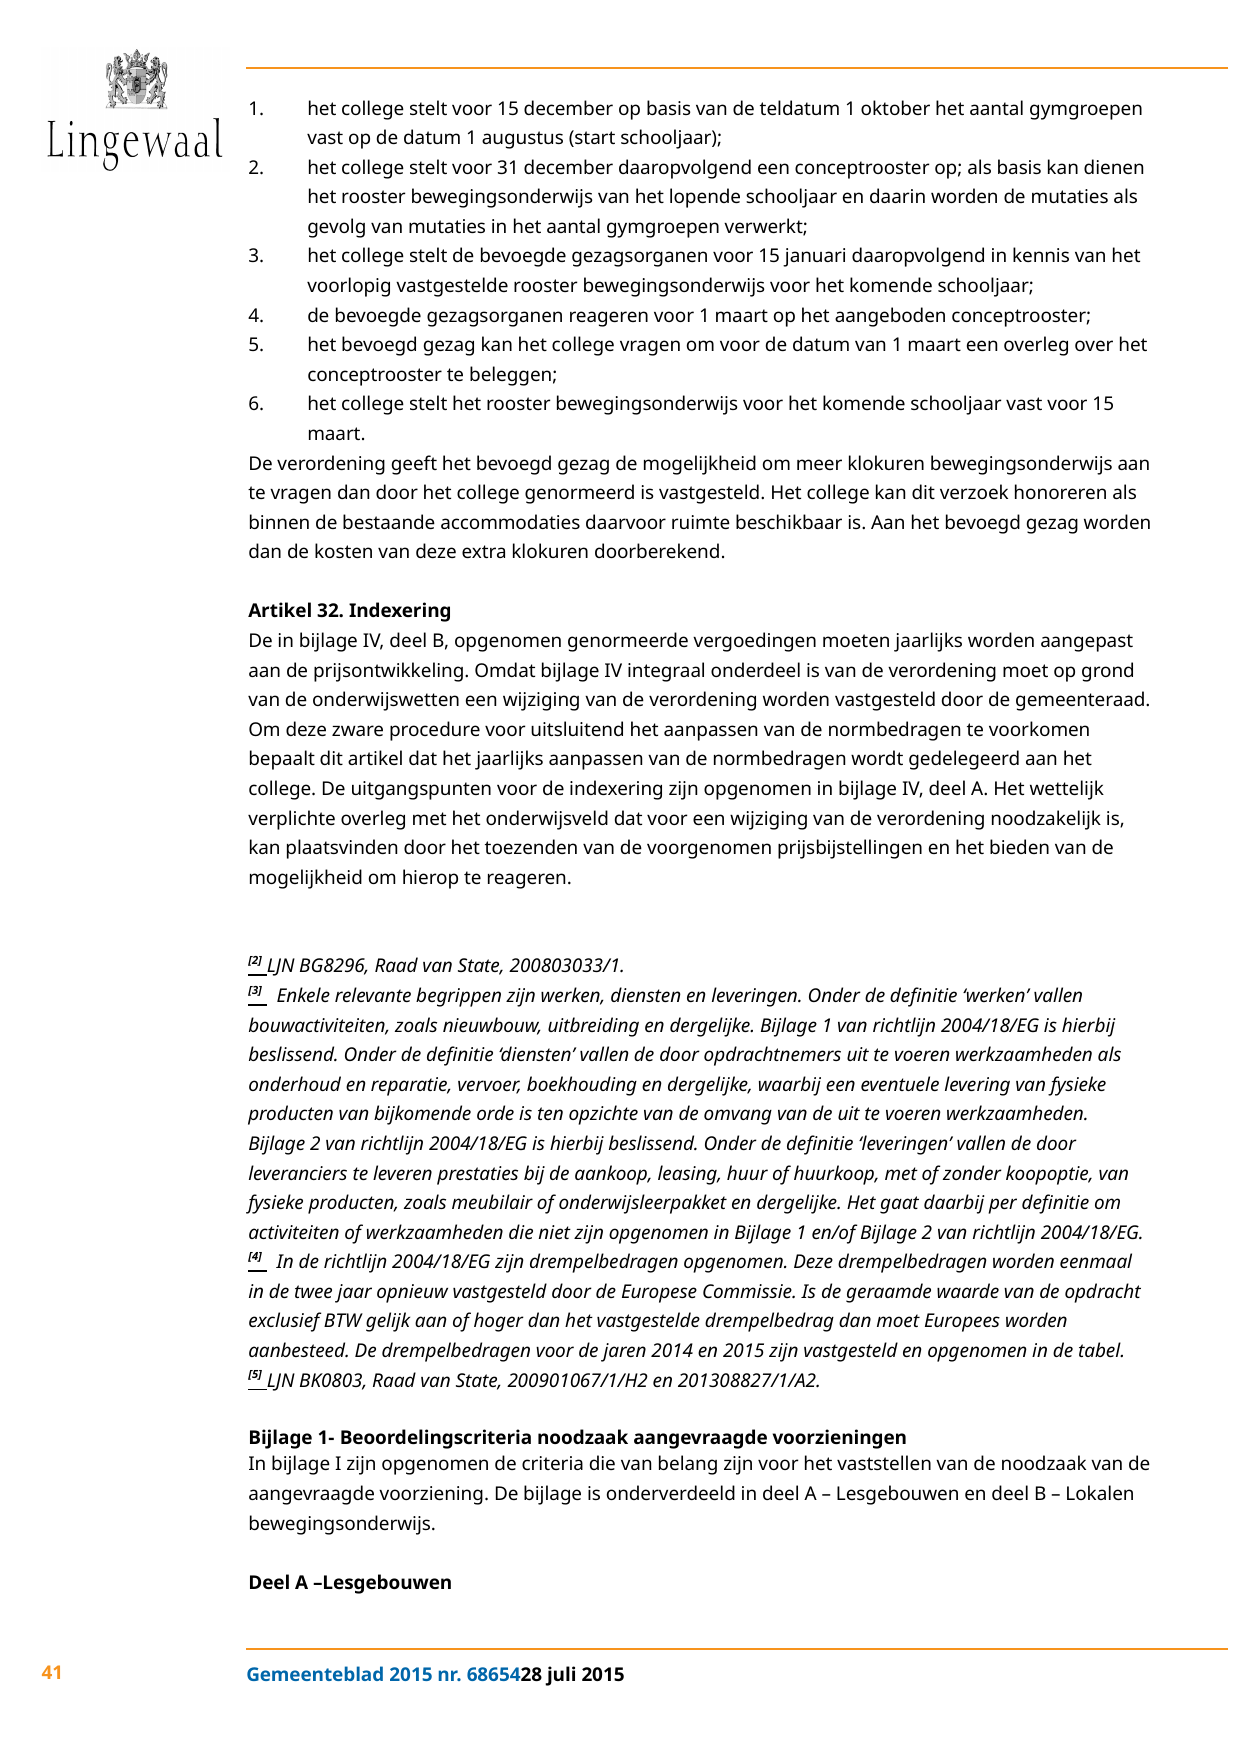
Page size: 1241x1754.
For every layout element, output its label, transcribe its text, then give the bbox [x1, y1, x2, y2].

list het bevoegd gezag kan het college vragen om voor de datum van 1 maart een overleg over het conceptrooster te beleggen; [248, 331, 1152, 387]
text In bijlage I zijn opgenomen de criteria die van belang zijn voor het vaststellen van de noodzaak van de aangevraagde voorziening. De bijlage is onderverdeeld in deel A – Lesgebouwen en deel B – Lokalen bewegingsonderwijs. [248, 1451, 1152, 1536]
list het college stelt voor 15 december op basis van de teldatum 1 oktober het aantal gymgroepen vast op de datum 1 augustus (start schooljaar); [248, 95, 1152, 150]
picture [41, 47, 231, 172]
text [5] LJN BK0803, Raad van State, 200901067/1/H2 en 201308827/1/A2. [248, 1367, 1152, 1393]
text [2] LJN BG8296, Raad van State, 200803033/1. [248, 953, 1152, 978]
text De in bijlage IV, deel B, opgenomen genormeerde vergoedingen moeten jaarlijks worden aangepast aan de prijsontwikkeling. Omdat bijlage IV integraal onderdeel is van de verordening moet op grond van de onderwijswetten een wijziging van de verordening worden vastgesteld door de gemeenteraad. Om deze zware procedure voor uitsluitend het aanpassen van de normbedragen te voorkomen bepaalt dit artikel dat het jaarlijks aanpassen van de normbedragen wordt gedelegeerd aan het college. De uitgangspunten voor de indexering zijn opgenomen in bijlage IV, deel A. Het wettelijk verplichte overleg met het onderwijsveld dat voor een wijziging van de verordening noodzakelijk is, kan plaatsvinden door het toezenden van de voorgenomen prijsbijstellingen en het bieden van de mogelijkheid om hierop te reageren. [248, 627, 1152, 890]
text Deel A –Lesgebouwen [248, 1569, 1152, 1595]
list het college stelt voor 31 december daaropvolgend een conceptrooster op; als basis kan dienen het rooster bewegingsonderwijs van het lopende schooljaar en daarin worden de mutaties als gevolg van mutaties in het aantal gymgroepen verwerkt; [248, 154, 1152, 239]
list de bevoegde gezagsorganen reageren voor 1 maart op het aangeboden conceptrooster; [248, 302, 1152, 328]
text [4] In de richtlijn 2004/18/EG zijn drempelbedragen opgenomen. Deze drempelbedragen worden eenmaal in de twee jaar opnieuw vastgesteld door de Europese Commissie. Is de geraamde waarde van de opdracht exclusief BTW gelijk aan of hoger dan het vastgestelde drempelbedrag dan moet Europees worden aanbesteed. De drempelbedragen voor de jaren 2014 en 2015 zijn vastgesteld en opgenomen in de tabel. [248, 1248, 1152, 1363]
list het college stelt het rooster bewegingsonderwijs voor het komende schooljaar vast voor 15 maart. [248, 391, 1152, 446]
list het college stelt de bevoegde gezagsorganen voor 15 januari daaropvolgend in kennis van het voorlopig vastgestelde rooster bewegingsonderwijs voor het komende schooljaar; [248, 243, 1152, 298]
text [3] Enkele relevante begrippen zijn werken, diensten en leveringen. Onder de definitie ‘werken’ vallen bouwactiviteiten, zoals nieuwbouw, uitbreiding en dergelijke. Bijlage 1 van richtlijn 2004/18/EG is hierbij beslissend. Onder de definitie ‘diensten’ vallen de door opdrachtnemers uit te voeren werkzaamheden als onderhoud en reparatie, vervoer, boekhouding en dergelijke, waarbij een eventuele levering van fysieke producten van bijkomende orde is ten opzichte van de omvang van de uit te voeren werkzaamheden. Bijlage 2 van richtlijn 2004/18/EG is hierbij beslissend. Onder de definitie ‘leveringen’ vallen de door leveranciers te leveren prestaties bij de aankoop, leasing, huur of huurkoop, met of zonder koopoptie, van fysieke producten, zoals meubilair of onderwijsleerpakket en dergelijke. Het gaat daarbij per definitie om activiteiten of werkzaamheden die niet zijn opgenomen in Bijlage 1 en/of Bijlage 2 van richtlijn 2004/18/EG. [248, 982, 1152, 1245]
text Artikel 32. Indexering [248, 598, 1152, 623]
text Bijlage 1- Beoordelingscriteria noodzaak aangevraagde voorzieningen [248, 1422, 1152, 1451]
text De verordening geeft het bevoegd gezag de mogelijkheid om meer klokuren bewegingsonderwijs aan te vragen dan door het college genormeerd is vastgesteld. Het college kan dit verzoek honoreren als binnen de bestaande accommodaties daarvoor ruimte beschikbaar is. Aan het bevoegd gezag worden dan de kosten van deze extra klokuren doorberekend. [248, 450, 1152, 564]
